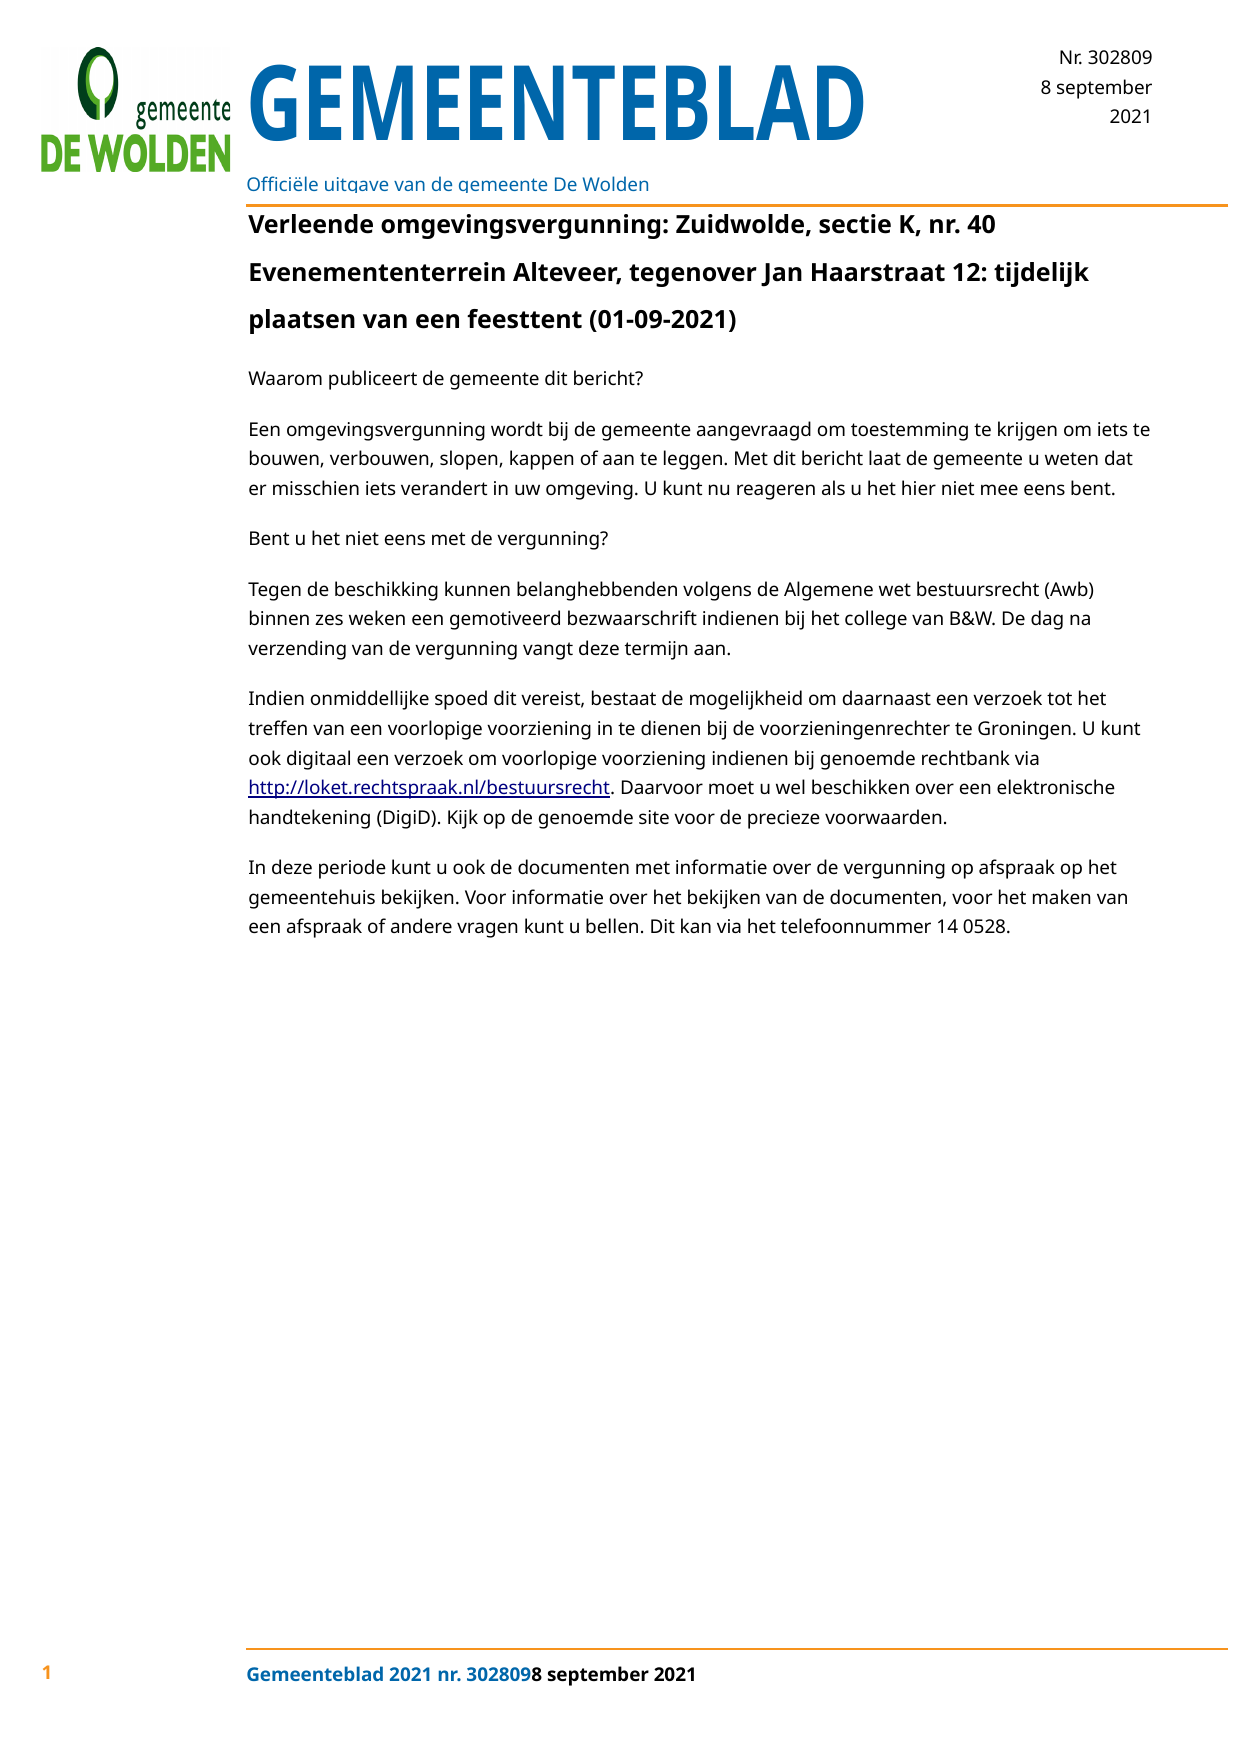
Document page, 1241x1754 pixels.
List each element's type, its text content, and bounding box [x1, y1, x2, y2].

text Bent u het niet eens met de vergunning? [248, 526, 1152, 551]
text Verleende omgevingsvergunning: Zuidwolde, sectie K, nr. 40 Evenemententerrein Alteveer, tegenover Jan Haarstraat 12: tijdelijk plaatsen van een feesttent (01-09-2021) [248, 207, 1152, 336]
text Indien onmiddellijke spoed dit vereist, bestaat de mogelijkheid om daarnaast een verzoek tot het treffen van een voorlopige voorziening in te dienen bij de voorzieningenrechter te Groningen. U kunt ook digitaal een verzoek om voorlopige voorziening indienen bij genoemde rechtbank via http://loket.rechtspraak.nl/bestuursrecht. Daarvoor moet u wel beschikken over een elektronische handtekening (DigiD). Kijk op de genoemde site voor de precieze voorwaarden. [248, 686, 1152, 829]
text Waarom publiceert de gemeente dit bericht? [248, 366, 1152, 391]
picture [41, 47, 231, 172]
text In deze periode kunt u ook de documenten met informatie over de vergunning op afspraak op het gemeentehuis bekijken. Voor informatie over het bekijken van de documenten, voor het maken van een afspraak of andere vragen kunt u bellen. Dit kan via het telefoonnummer 14 0528. [248, 854, 1152, 939]
text Tegen de beschikking kunnen belanghebbenden volgens de Algemene wet bestuursrecht (Awb) binnen zes weken een gemotiveerd bezwaarschrift indienen bij het college van B&W. De dag na verzending van de vergunning vangt deze termijn aan. [248, 576, 1152, 661]
text Een omgevingsvergunning wordt bij de gemeente aangevraagd om toestemming te krijgen om iets te bouwen, verbouwen, slopen, kappen of aan te leggen. Met dit bericht laat de gemeente u weten dat er misschien iets verandert in uw omgeving. U kunt nu reageren als u het hier niet mee eens bent. [248, 416, 1152, 501]
